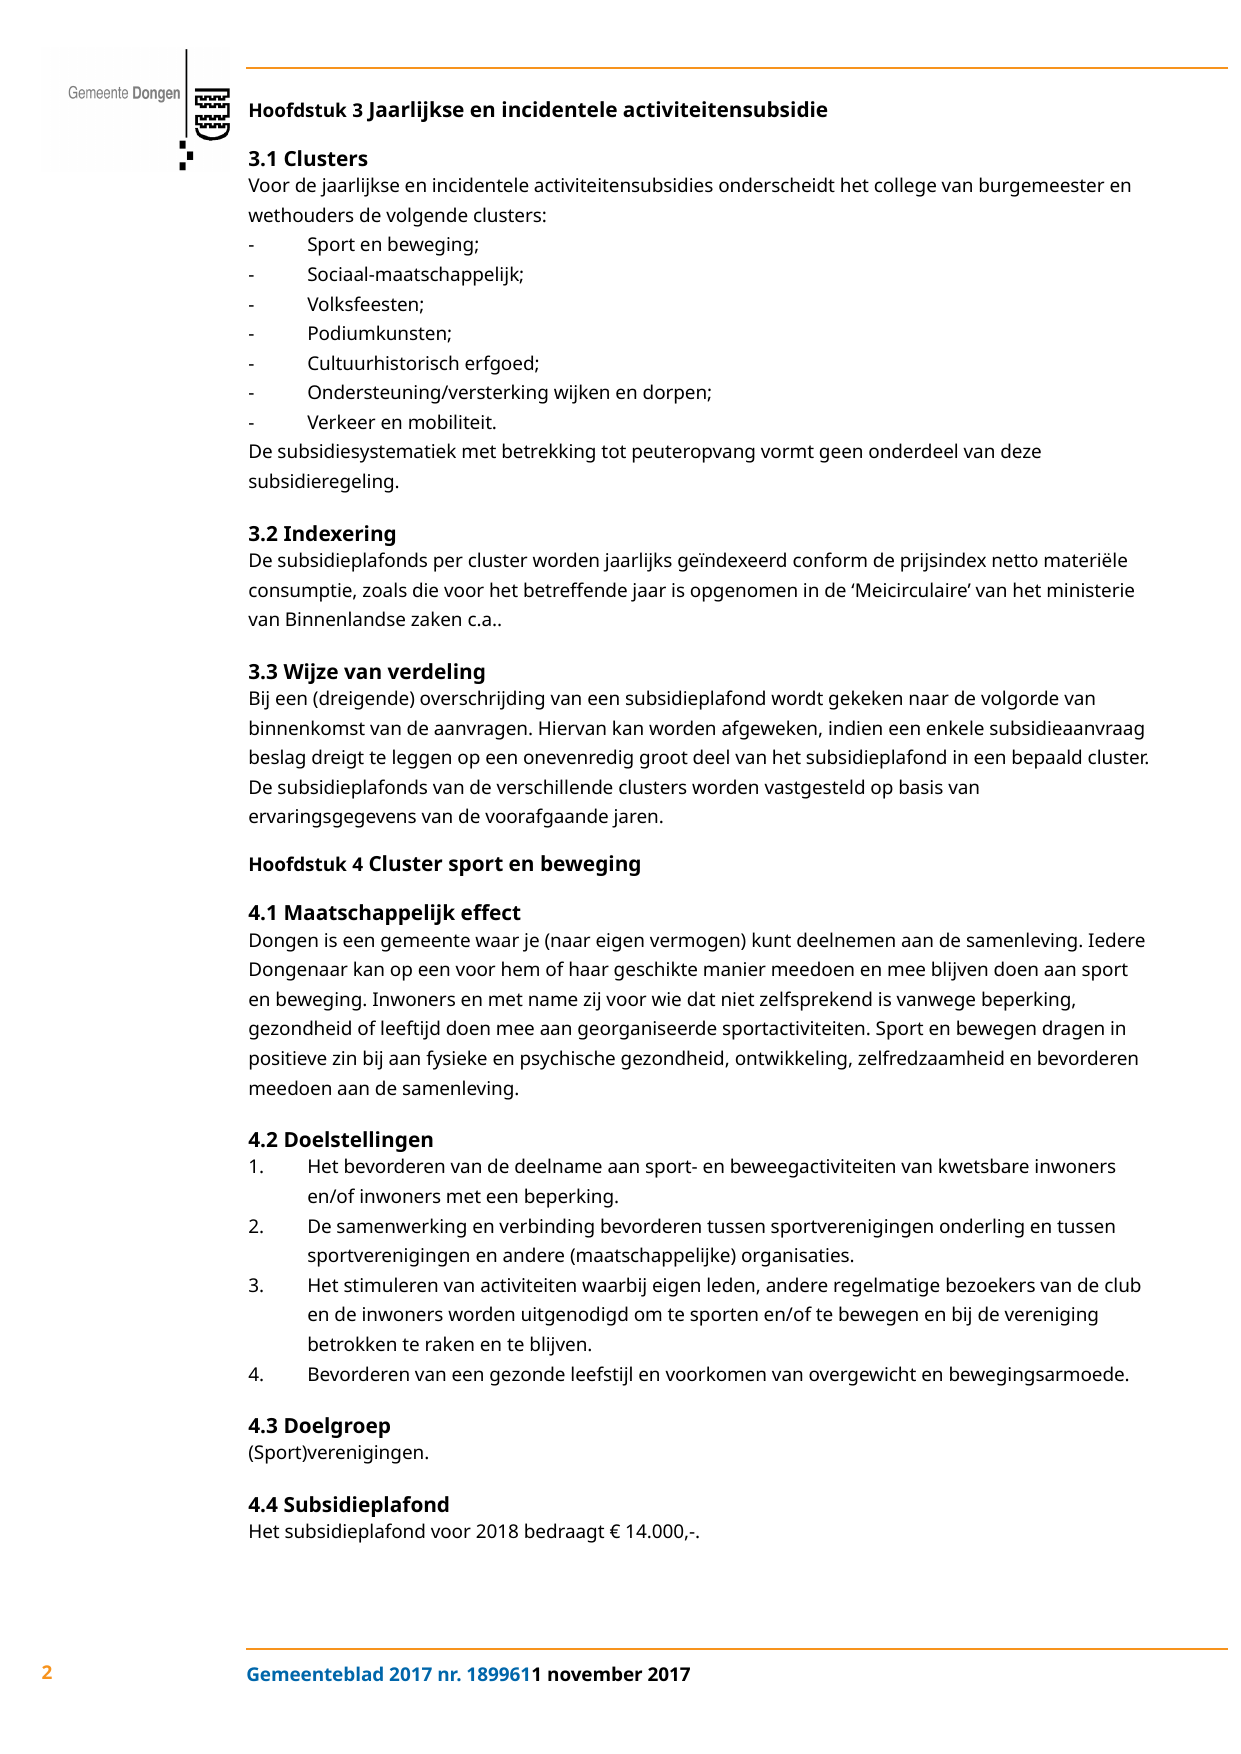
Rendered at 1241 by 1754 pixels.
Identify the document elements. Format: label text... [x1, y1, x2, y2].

list Cultuurhistorisch erfgoed; [248, 350, 1152, 376]
text Dongen is een gemeente waar je (naar eigen vermogen) kunt deelnemen aan de samenleving. Iedere Dongenaar kan op een voor hem of haar geschikte manier meedoen en mee blijven doen aan sport en beweging. Inwoners en met name zij voor wie dat niet zelfsprekend is vanwege beperking, gezondheid of leeftijd doen mee aan georganiseerde sportactiviteiten. Sport en bewegen dragen in positieve zin bij aan fysieke en psychische gezondheid, ontwikkeling, zelfredzaamheid en bevorderen meedoen aan de samenleving. [248, 927, 1152, 1101]
text 4.4 Subsidieplafond [248, 1490, 1152, 1518]
text 3.1 Clusters [248, 144, 1152, 172]
text Voor de jaarlijkse en incidentele activiteitensubsidies onderscheidt het college van burgemeester en wethouders de volgende clusters: [248, 172, 1152, 228]
list Ondersteuning/versterking wijken en dorpen; [248, 379, 1152, 405]
text De subsidiesystematiek met betrekking tot peuteropvang vormt geen onderdeel van deze subsidieregeling. [248, 439, 1152, 494]
list Sport en beweging; [248, 232, 1152, 257]
list Verkeer en mobiliteit. [248, 409, 1152, 435]
text De subsidieplafonds van de verschillende clusters worden vastgesteld op basis van ervaringsgegevens van de voorafgaande jaren. [248, 774, 1152, 829]
list De samenwerking en verbinding bevorderen tussen sportverenigingen onderling en tussen sportverenigingen en andere (maatschappelijke) organisaties. [248, 1213, 1152, 1268]
text De subsidieplafonds per cluster worden jaarlijks geïndexeerd conform de prijsindex netto materiële consumptie, zoals die voor het betreffende jaar is opgenomen in de ‘Meicirculaire’ van het ministerie van Binnenlandse zaken c.a.. [248, 547, 1152, 632]
text Hoofdstuk 4 Cluster sport en beweging [248, 849, 1152, 878]
text 4.3 Doelgroep [248, 1411, 1152, 1439]
list Volksfeesten; [248, 291, 1152, 317]
text 3.3 Wijze van verdeling [248, 657, 1152, 685]
text 3.2 Indexering [248, 519, 1152, 547]
list Het stimuleren van activiteiten waarbij eigen leden, andere regelmatige bezoekers van de club en de inwoners worden uitgenodigd om te sporten en/of te bewegen en bij de vereniging betrokken te raken en te blijven. [248, 1272, 1152, 1357]
text Hoofdstuk 3 Jaarlijkse en incidentele activiteitensubsidie [248, 95, 1152, 123]
text 4.2 Doelstellingen [248, 1125, 1152, 1154]
text (Sport)verenigingen. [248, 1439, 1152, 1465]
text Bij een (dreigende) overschrijding van een subsidieplafond wordt gekeken naar de volgorde van binnenkomst van de aanvragen. Hiervan kan worden afgeweken, indien een enkele subsidieaanvraag beslag dreigt te leggen op een onevenredig groot deel van het subsidieplafond in een bepaald cluster. [248, 685, 1152, 770]
list Sociaal-maatschappelijk; [248, 261, 1152, 287]
list Bevorderen van een gezonde leefstijl en voorkomen van overgewicht en bewegingsarmoede. [248, 1361, 1152, 1386]
list Podiumkunsten; [248, 320, 1152, 346]
text Het subsidieplafond voor 2018 bedraagt € 14.000,-. [248, 1518, 1152, 1544]
picture [41, 47, 231, 172]
text 4.1 Maatschappelijk effect [248, 898, 1152, 927]
list Het bevorderen van de deelname aan sport- en beweegactiviteiten van kwetsbare inwoners en/of inwoners met een beperking. [248, 1154, 1152, 1209]
